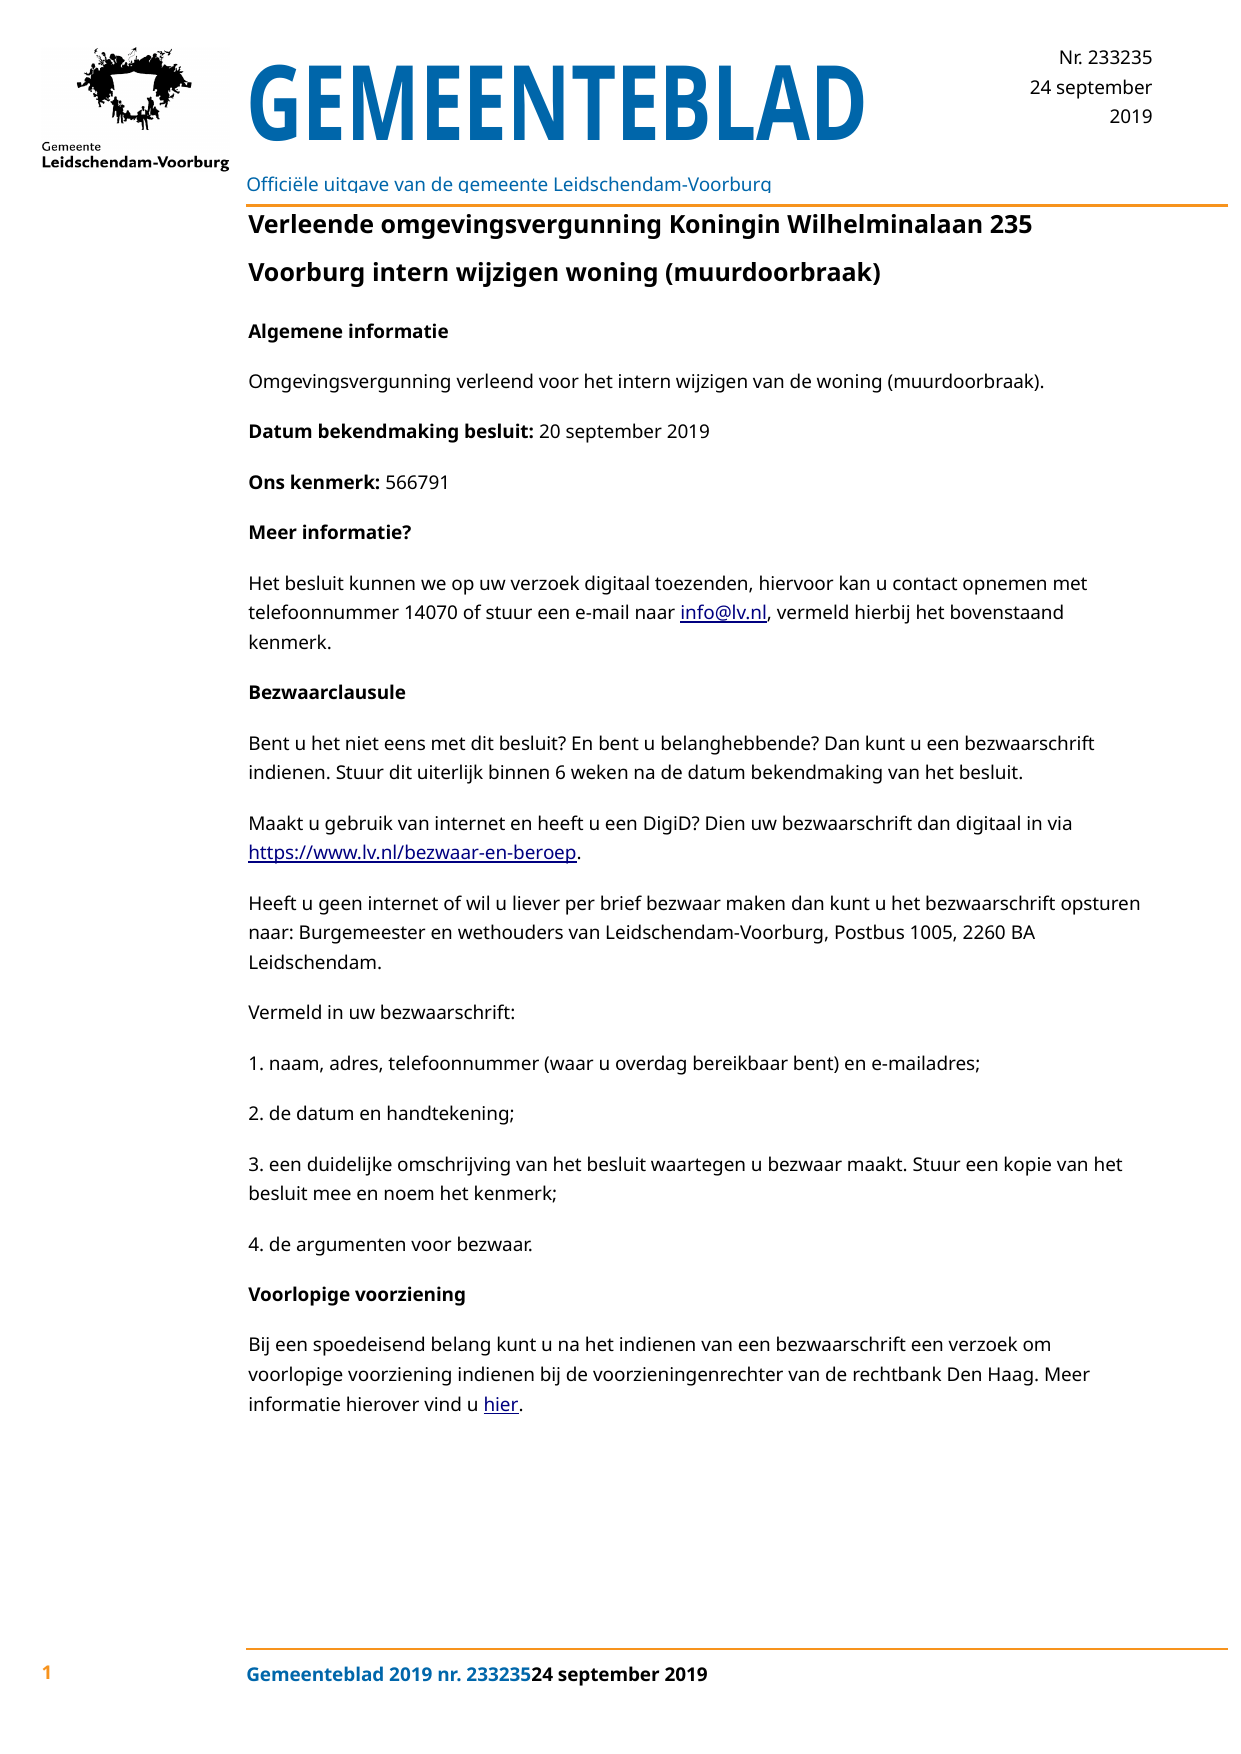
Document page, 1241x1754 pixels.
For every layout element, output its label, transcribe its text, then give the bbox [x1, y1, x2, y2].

text Datum bekendmaking besluit: 20 september 2019 [248, 419, 1152, 444]
text Verleende omgevingsvergunning Koningin Wilhelminalaan 235 Voorburg intern wijzigen woning (muurdoorbraak) [248, 207, 1152, 288]
text Maakt u gebruik van internet en heeft u een DigiD? Dien uw bezwaarschrift dan digitaal in via https://www.lv.nl/bezwaar-en-beroep. [248, 810, 1152, 865]
text Omgevingsvergunning verleend voor het intern wijzigen van de woning (muurdoorbraak). [248, 368, 1152, 394]
text Het besluit kunnen we op uw verzoek digitaal toezenden, hiervoor kan u contact opnemen met telefoonnummer 14070 of stuur een e-mail naar info@lv.nl, vermeld hierbij het bovenstaand kenmerk. [248, 570, 1152, 655]
text 2. de datum en handtekening; [248, 1100, 1152, 1126]
text 1. naam, adres, telefoonnummer (waar u overdag bereikbaar bent) en e-mailadres; [248, 1050, 1152, 1076]
text Meer informatie? [248, 519, 1152, 545]
text Heeft u geen internet of wil u liever per brief bezwaar maken dan kunt u het bezwaarschrift opsturen naar: Burgemeester en wethouders van Leidschendam-Voorburg, Postbus 1005, 2260 BA Leidschendam. [248, 890, 1152, 975]
picture [41, 47, 231, 172]
text Ons kenmerk: 566791 [248, 469, 1152, 495]
text Bezwaarclausule [248, 679, 1152, 705]
text Bij een spoedeisend belang kunt u na het indienen van een bezwaarschrift een verzoek om voorlopige voorziening indienen bij de voorzieningenrechter van de rechtbank Den Haag. Meer informatie hierover vind u hier. [248, 1332, 1152, 1417]
text Bent u het niet eens met dit besluit? En bent u belanghebbende? Dan kunt u een bezwaarschrift indienen. Stuur dit uiterlijk binnen 6 weken na de datum bekendmaking van het besluit. [248, 730, 1152, 785]
text Algemene informatie [248, 318, 1152, 344]
text 3. een duidelijke omschrijving van het besluit waartegen u bezwaar maakt. Stuur een kopie van het besluit mee en noem het kenmerk; [248, 1151, 1152, 1206]
text 4. de argumenten voor bezwaar. [248, 1231, 1152, 1257]
text Voorlopige voorziening [248, 1281, 1152, 1307]
text Vermeld in uw bezwaarschrift: [248, 999, 1152, 1025]
